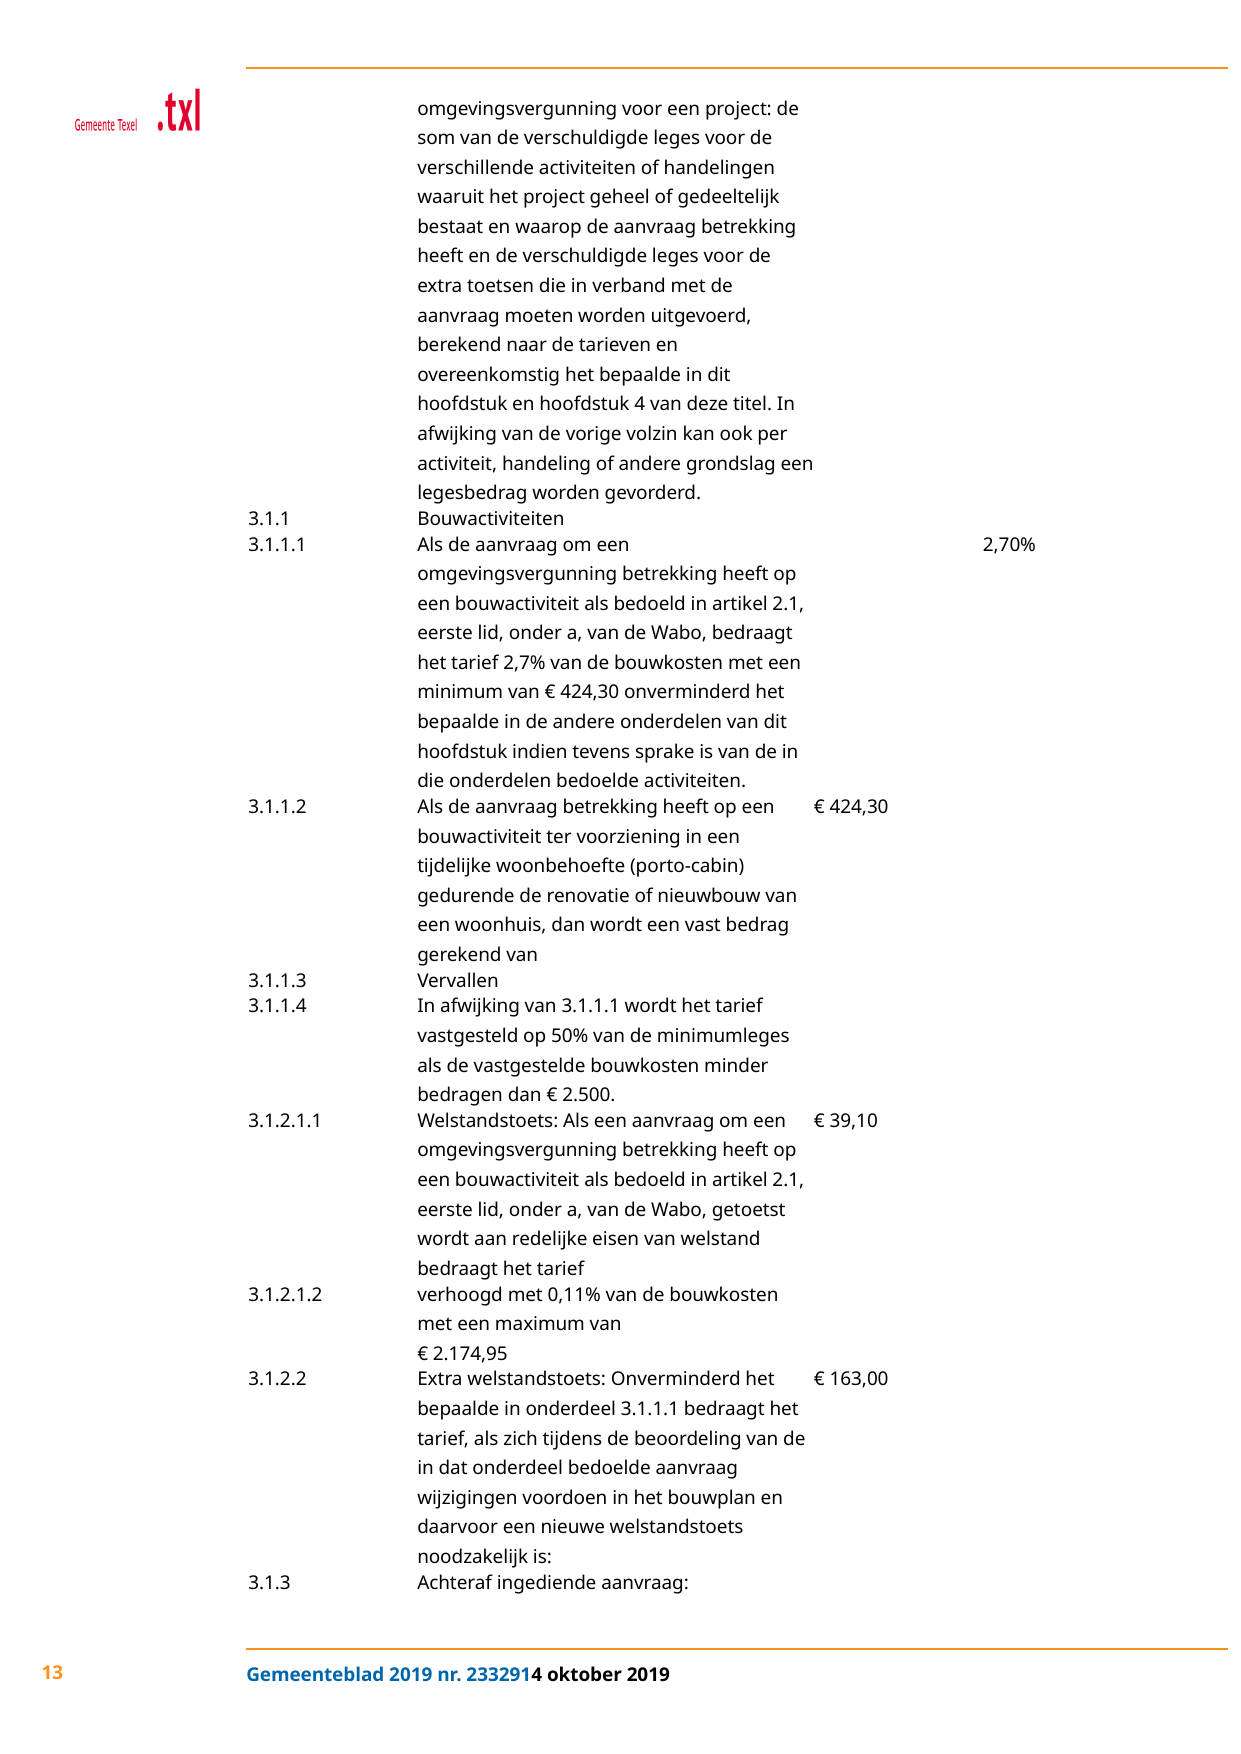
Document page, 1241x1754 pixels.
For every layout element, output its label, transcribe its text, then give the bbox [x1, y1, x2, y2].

table_cell [814, 967, 983, 993]
table_cell [814, 505, 983, 531]
table_cell [814, 993, 983, 1107]
table_cell 3.1.1.3 [248, 967, 417, 993]
table_cell [983, 1281, 1152, 1366]
table_cell 3.1.2.2 [248, 1366, 417, 1569]
table_cell [248, 95, 417, 505]
table_cell Welstandstoets: Als een aanvraag om een omgevingsvergunning betrekking heeft op een bouwactiviteit als bedoeld in artikel 2.1, eerste lid, onder a, van de Wabo, getoetst wordt aan redelijke eisen van welstand bedraagt het tarief [417, 1107, 814, 1281]
table_cell 3.1.1.1 [248, 531, 417, 793]
table_cell Als de aanvraag om een omgevingsvergunning betrekking heeft op een bouwactiviteit als bedoeld in artikel 2.1, eerste lid, onder a, van de Wabo, bedraagt het tarief 2,7% van de bouwkosten met een minimum van € 424,30 onverminderd het bepaalde in de andere onderdelen van dit hoofdstuk indien tevens sprake is van de in die onderdelen bedoelde activiteiten. [417, 531, 814, 793]
table_cell 3.1.2.1.2 [248, 1281, 417, 1366]
table_cell Extra welstandstoets: Onverminderd het bepaalde in onderdeel 3.1.1.1 bedraagt het tarief, als zich tijdens de beoordeling van de in dat onderdeel bedoelde aanvraag wijzigingen voordoen in het bouwplan en daarvoor een nieuwe welstandstoets noodzakelijk is: [417, 1366, 814, 1569]
table_cell Bouwactiviteiten [417, 505, 814, 531]
table_cell [983, 793, 1152, 967]
table_cell 3.1.1.4 [248, 993, 417, 1107]
table_cell Achteraf ingediende aanvraag: [417, 1569, 814, 1594]
table_cell [983, 993, 1152, 1107]
table_cell [983, 505, 1152, 531]
table_cell [814, 95, 983, 505]
table_cell 2,70% [983, 531, 1152, 793]
table_cell In afwijking van 3.1.1.1 wordt het tarief vastgesteld op 50% van de minimumleges als de vastgestelde bouwkosten minder bedragen dan € 2.500. [417, 993, 814, 1107]
table_cell 3.1.3 [248, 1569, 417, 1594]
table_cell € 163,00 [814, 1366, 983, 1569]
table_cell [983, 95, 1152, 505]
table_cell 3.1.2.1.1 [248, 1107, 417, 1281]
table_cell € 39,10 [814, 1107, 983, 1281]
table_cell [814, 1569, 983, 1594]
table_cell 3.1.1 [248, 505, 417, 531]
picture [41, 47, 231, 172]
table_cell [983, 1366, 1152, 1569]
table_cell [983, 967, 1152, 993]
table_cell [983, 1107, 1152, 1281]
table_cell [983, 1569, 1152, 1594]
table_cell 3.1.1.2 [248, 793, 417, 967]
table_cell verhoogd met 0,11% van de bouwkosten met een maximum van € 2.174,95 [417, 1281, 814, 1366]
table_cell [814, 1281, 983, 1366]
table_cell € 424,30 [814, 793, 983, 967]
table_cell Als de aanvraag betrekking heeft op een bouwactiviteit ter voorziening in een tijdelijke woonbehoefte (porto-cabin) gedurende de renovatie of nieuwbouw van een woonhuis, dan wordt een vast bedrag gerekend van [417, 793, 814, 967]
table_cell omgevingsvergunning voor een project: de som van de verschuldigde leges voor de verschillende activiteiten of handelingen waaruit het project geheel of gedeeltelijk bestaat en waarop de aanvraag betrekking heeft en de verschuldigde leges voor de extra toetsen die in verband met de aanvraag moeten worden uitgevoerd, berekend naar de tarieven en overeenkomstig het bepaalde in dit hoofdstuk en hoofdstuk 4 van deze titel. In afwijking van de vorige volzin kan ook per activiteit, handeling of andere grondslag een legesbedrag worden gevorderd. [417, 95, 814, 505]
table_cell Vervallen [417, 967, 814, 993]
table_cell [814, 531, 983, 793]
